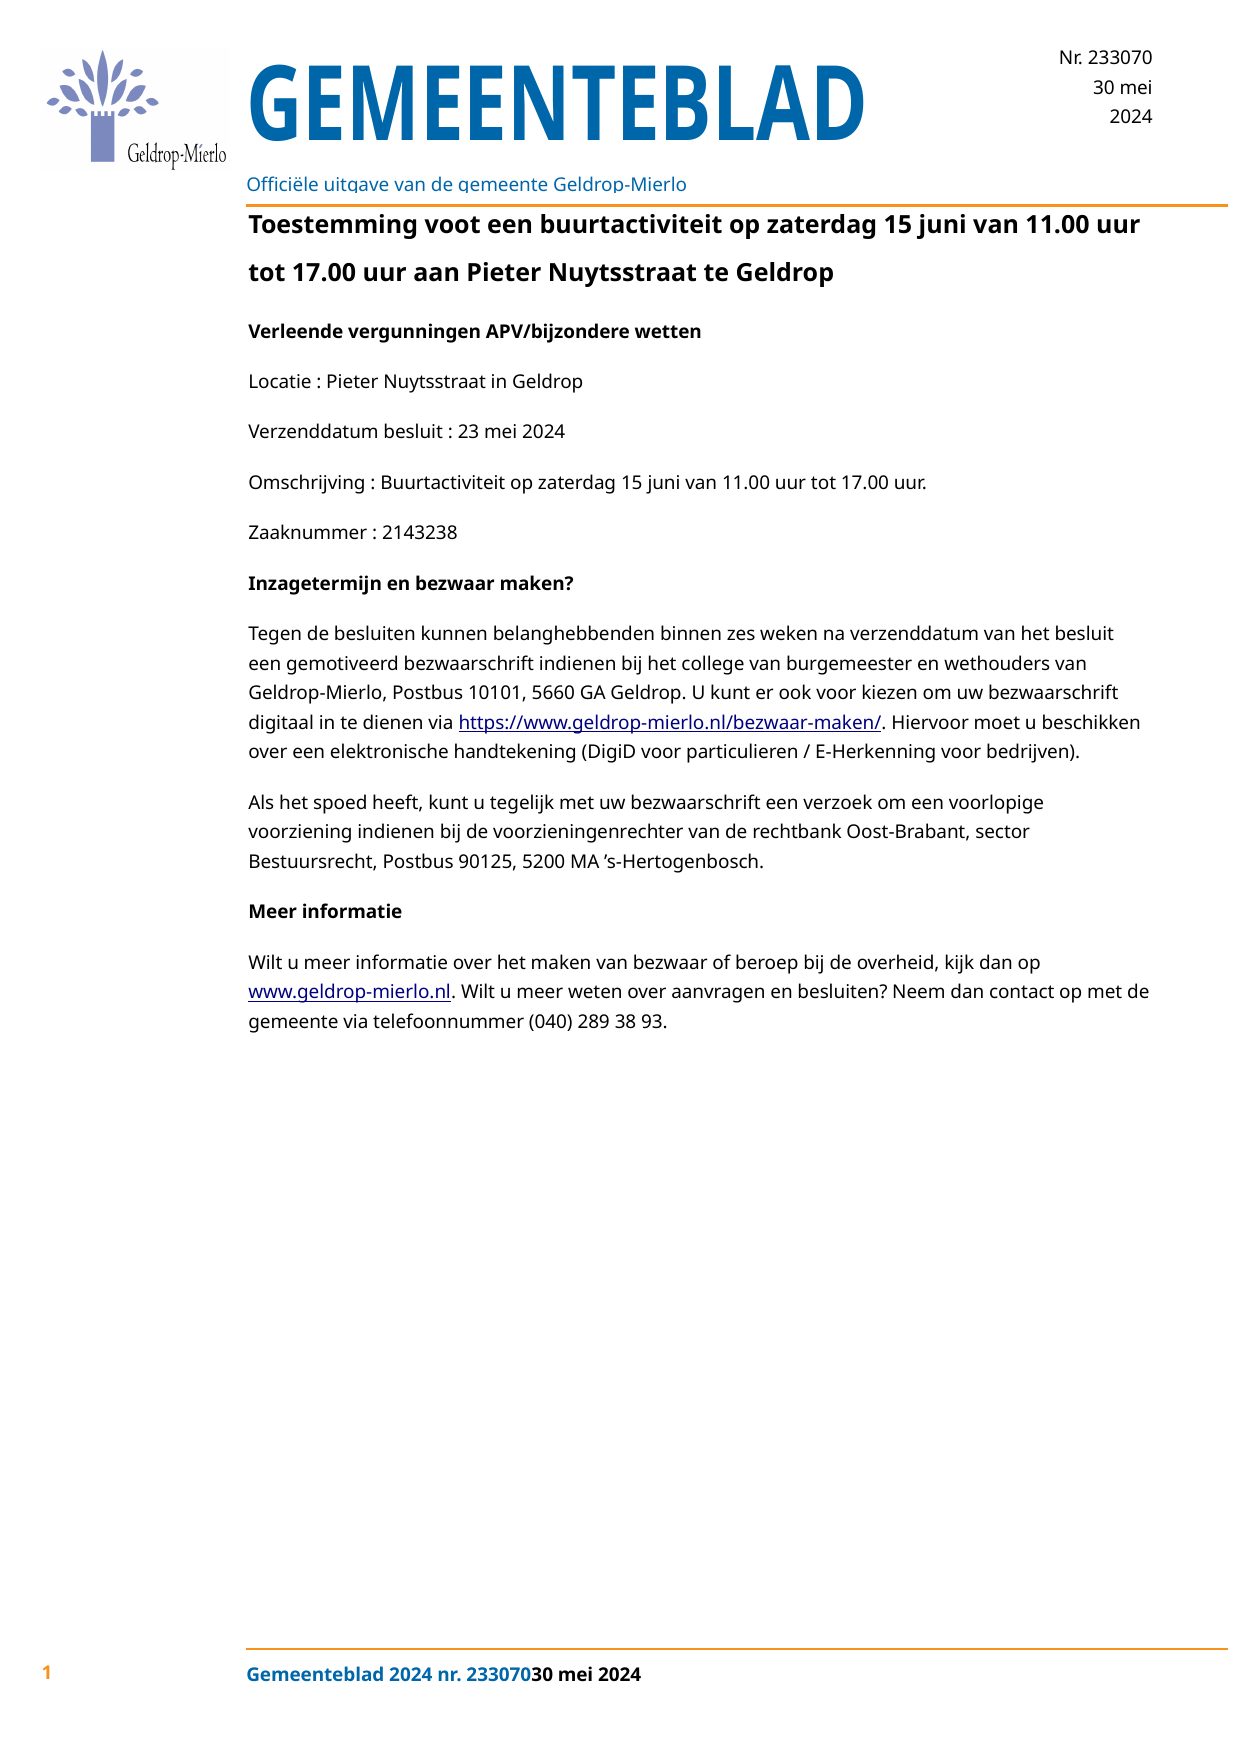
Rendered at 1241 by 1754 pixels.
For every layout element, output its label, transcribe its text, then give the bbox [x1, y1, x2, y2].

picture [41, 47, 231, 172]
text Verzenddatum besluit : 23 mei 2024 [248, 419, 1152, 444]
text Wilt u meer informatie over het maken van bezwaar of beroep bij de overheid, kijk dan op www.geldrop-mierlo.nl. Wilt u meer weten over aanvragen en besluiten? Neem dan contact op met de gemeente via telefoonnummer (040) 289 38 93. [248, 949, 1152, 1034]
text Verleende vergunningen APV/bijzondere wetten [248, 318, 1152, 344]
text Als het spoed heeft, kunt u tegelijk met uw bezwaarschrift een verzoek om een voorlopige voorziening indienen bij de voorzieningenrechter van de rechtbank Oost-Brabant, sector Bestuursrecht, Postbus 90125, 5200 MA ’s-Hertogenbosch. [248, 789, 1152, 874]
text Inzagetermijn en bezwaar maken? [248, 570, 1152, 596]
text Meer informatie [248, 899, 1152, 924]
text Tegen de besluiten kunnen belanghebbenden binnen zes weken na verzenddatum van het besluit een gemotiveerd bezwaarschrift indienen bij het college van burgemeester en wethouders van Geldrop-Mierlo, Postbus 10101, 5660 GA Geldrop. U kunt er ook voor kiezen om uw bezwaarschrift digitaal in te dienen via https://www.geldrop-mierlo.nl/bezwaar-maken/. Hiervoor moet u beschikken over een elektronische handtekening (DigiD voor particulieren / E-Herkenning voor bedrijven). [248, 620, 1152, 764]
text Omschrijving : Buurtactiviteit op zaterdag 15 juni van 11.00 uur tot 17.00 uur. [248, 469, 1152, 495]
text Toestemming voot een buurtactiviteit op zaterdag 15 juni van 11.00 uur tot 17.00 uur aan Pieter Nuytsstraat te Geldrop [248, 207, 1152, 288]
text Zaaknummer : 2143238 [248, 519, 1152, 545]
text Locatie : Pieter Nuytsstraat in Geldrop [248, 368, 1152, 394]
